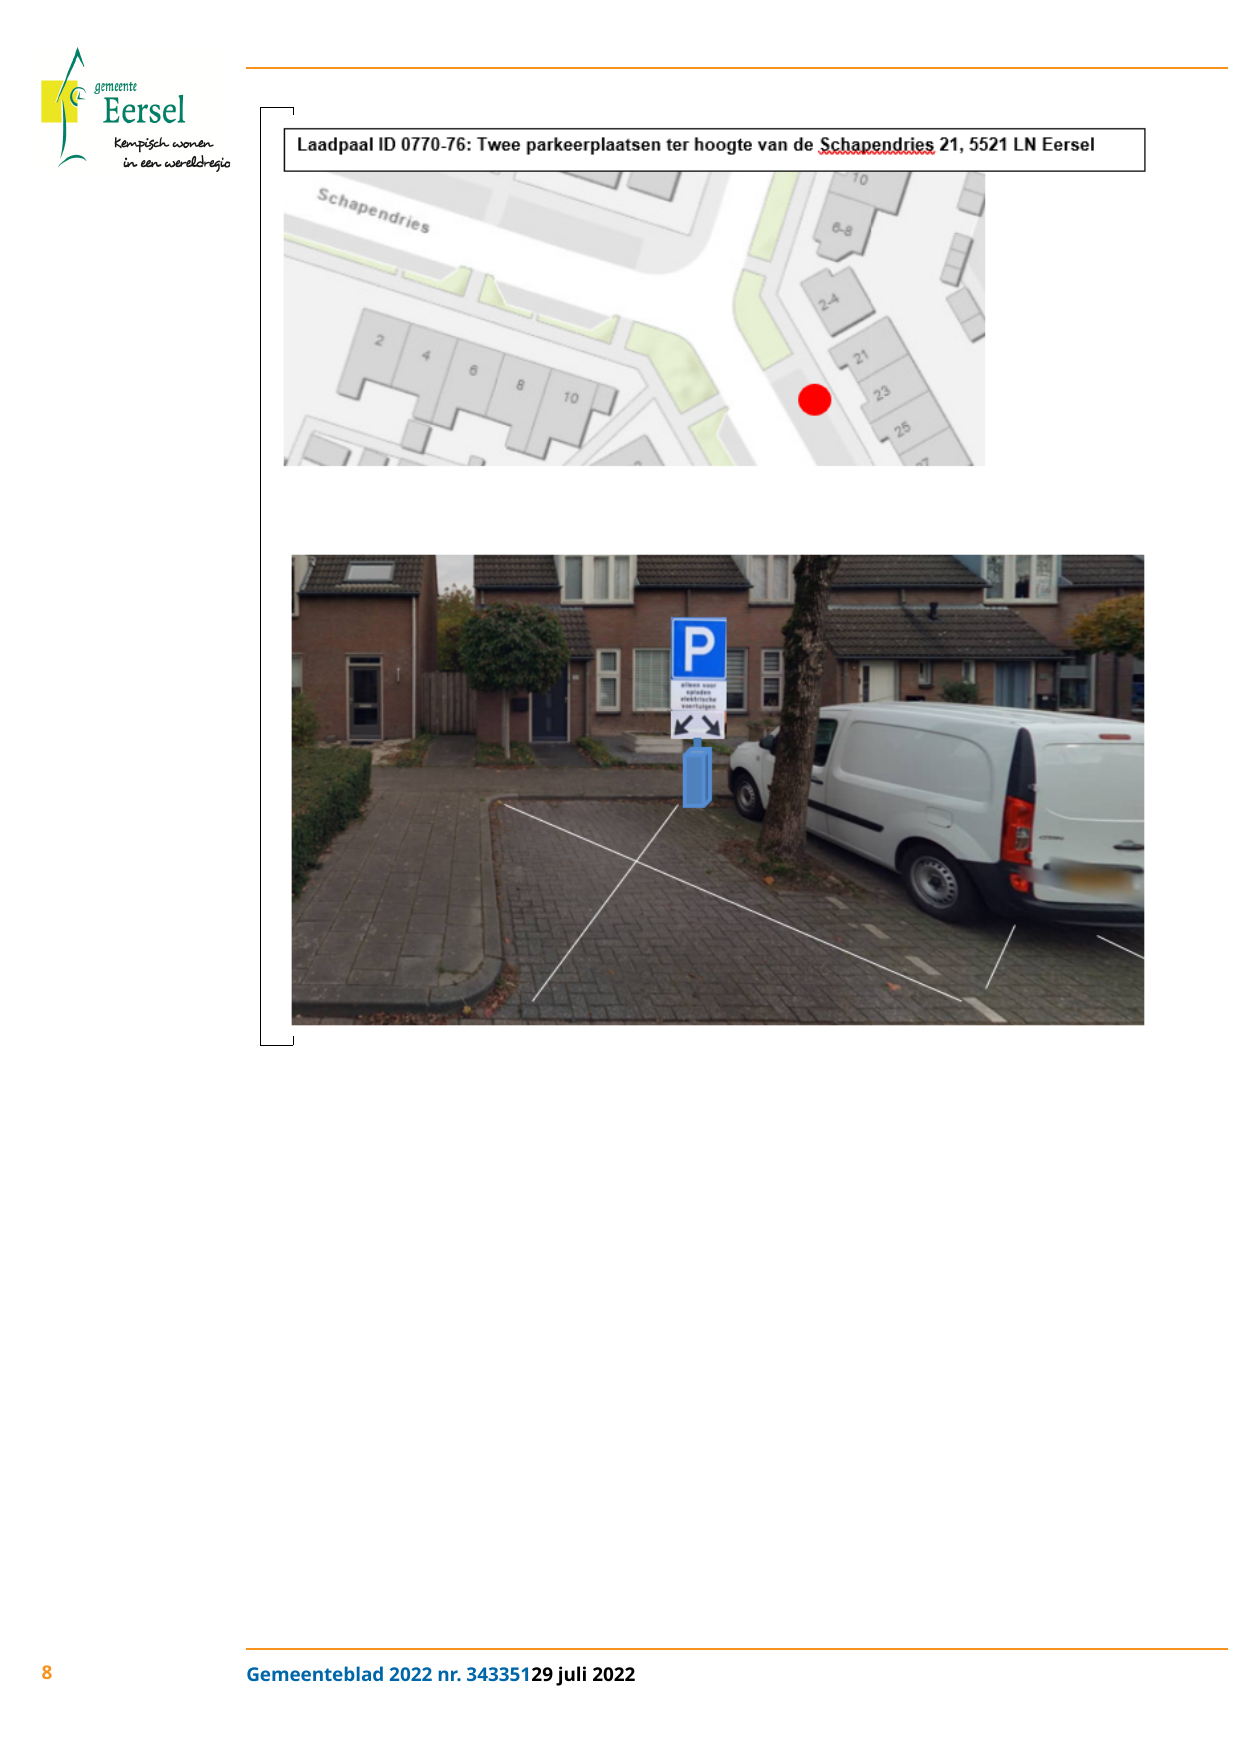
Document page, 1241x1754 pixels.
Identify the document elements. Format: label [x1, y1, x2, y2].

picture [268, 115, 1155, 1036]
picture [41, 47, 231, 172]
